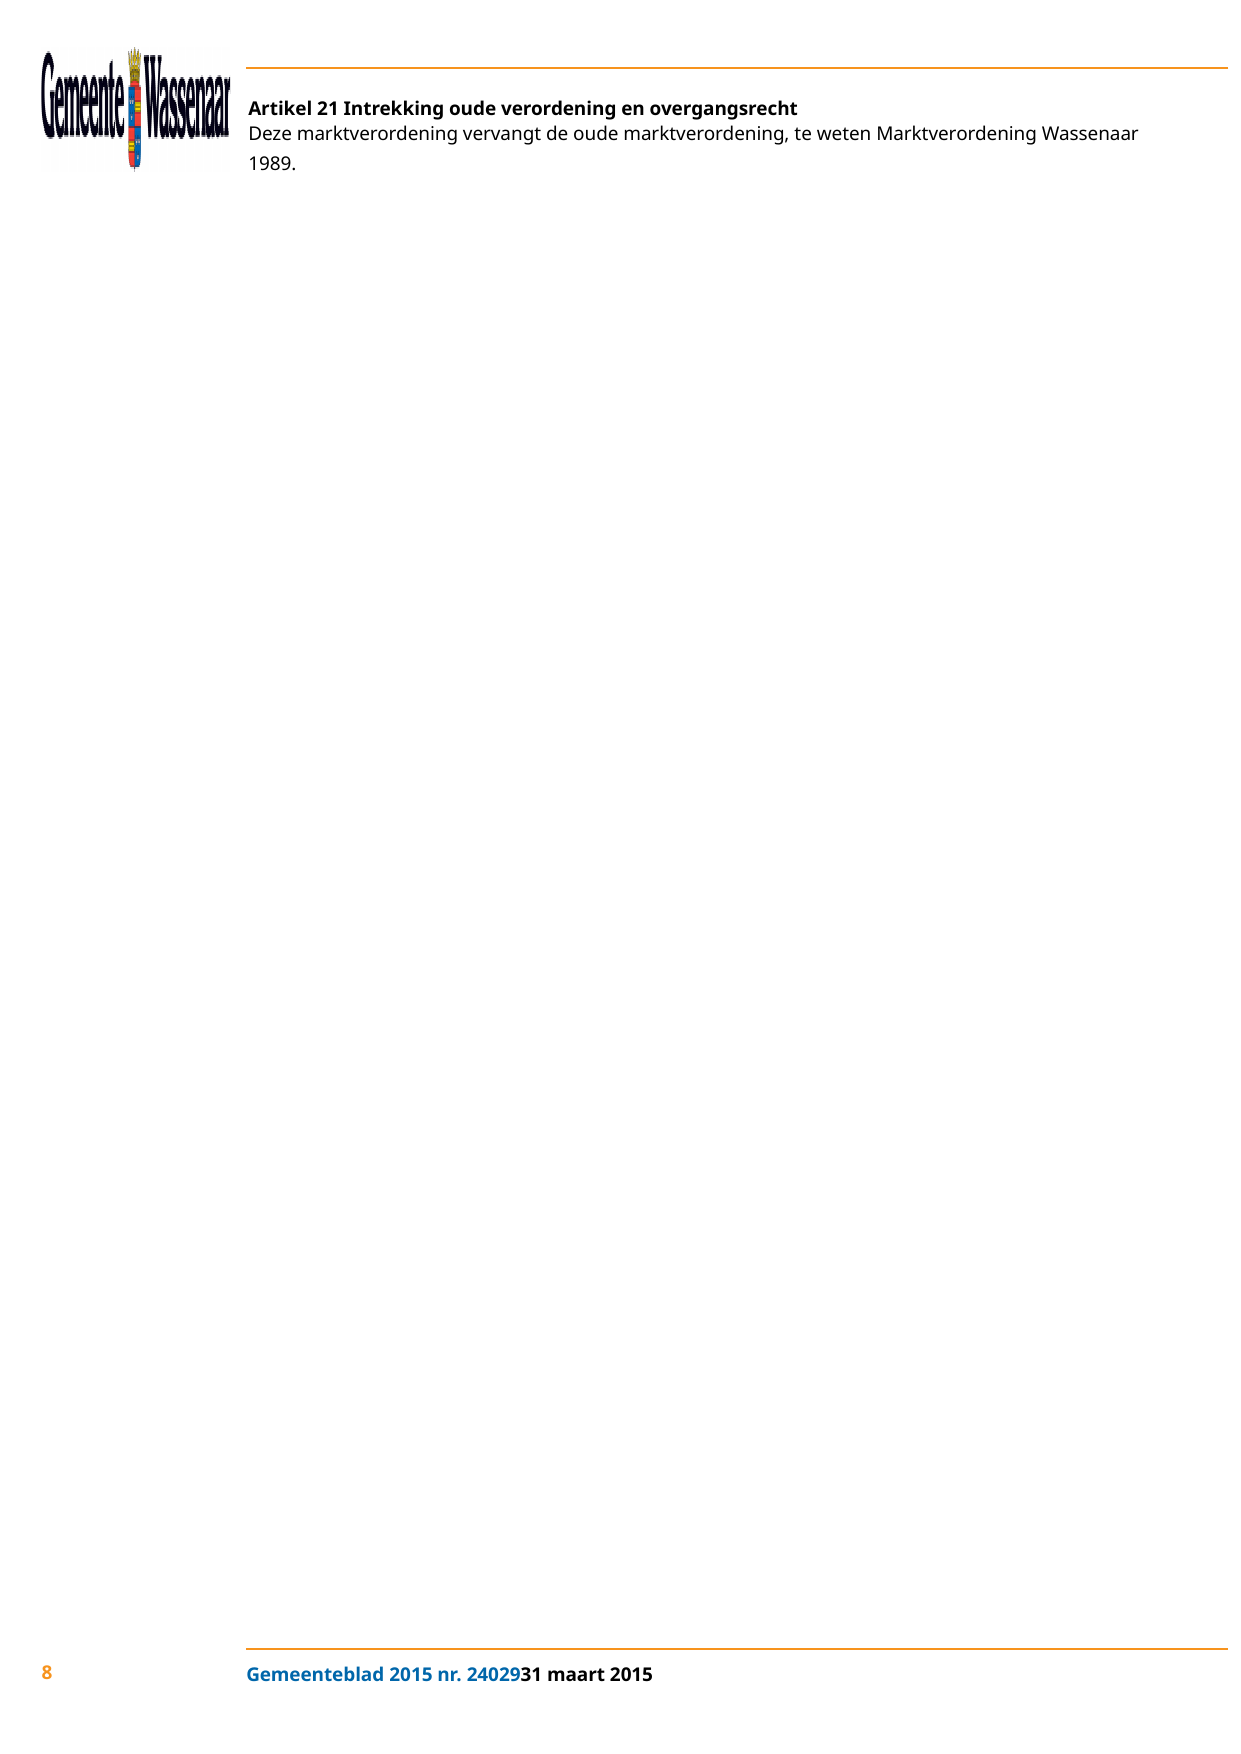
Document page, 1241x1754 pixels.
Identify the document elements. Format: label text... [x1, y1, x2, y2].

picture [41, 47, 231, 172]
text Artikel 21 Intrekking oude verordening en overgangsrecht [248, 95, 1152, 121]
text Deze marktverordening vervangt de oude marktverordening, te weten Marktverordening Wassenaar 1989. [248, 121, 1152, 176]
